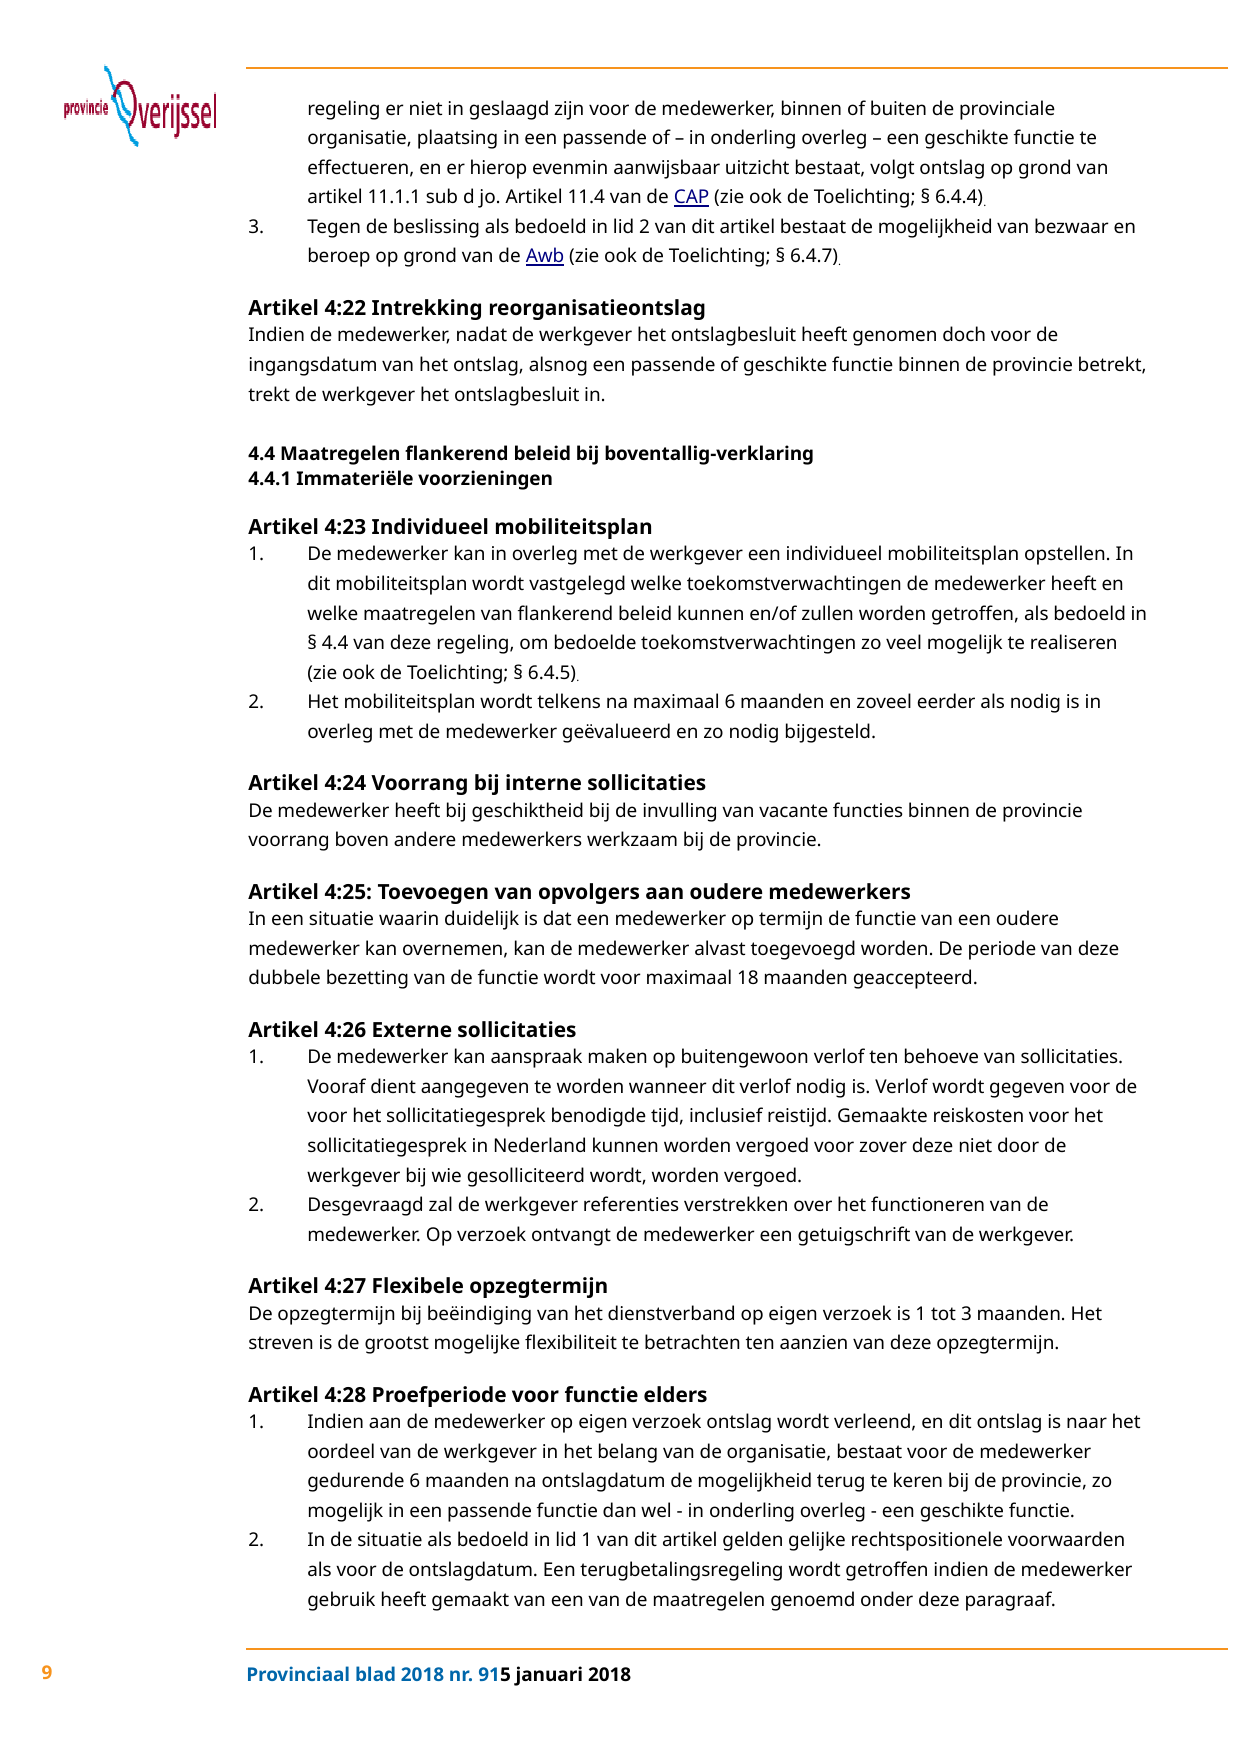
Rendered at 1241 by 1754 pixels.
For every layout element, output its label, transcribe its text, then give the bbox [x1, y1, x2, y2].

text Artikel 4:23 Individueel mobiliteitsplan [248, 512, 1152, 541]
list Indien aan de medewerker op eigen verzoek ontslag wordt verleend, en dit ontslag is naar het oordeel van de werkgever in het belang van de organisatie, bestaat voor de medewerker gedurende 6 maanden na ontslagdatum de mogelijkheid terug te keren bij de provincie, zo mogelijk in een passende functie dan wel - in onderling overleg - een geschikte functie. [248, 1408, 1152, 1523]
text 4.4.1 Immateriële voorzieningen [248, 466, 1152, 491]
list De medewerker kan aanspraak maken op buitengewoon verlof ten behoeve van sollicitaties. Vooraf dient aangegeven te worden wanneer dit verlof nodig is. Verlof wordt gegeven voor de voor het sollicitatiegesprek benodigde tijd, inclusief reistijd. Gemaakte reiskosten voor het sollicitatiegesprek in Nederland kunnen worden vergoed voor zover deze niet door de werkgever bij wie gesolliciteerd wordt, worden vergoed. [248, 1043, 1152, 1187]
text Artikel 4:24 Voorrang bij interne sollicitaties [248, 768, 1152, 797]
text Artikel 4:27 Flexibele opzegtermijn [248, 1271, 1152, 1300]
list In de situatie als bedoeld in lid 1 van dit artikel gelden gelijke rechtspositionele voorwaarden als voor de ontslagdatum. Een terugbetalingsregeling wordt getroffen indien de medewerker gebruik heeft gemaakt van een van de maatregelen genoemd onder deze paragraaf. [248, 1527, 1152, 1611]
list regeling er niet in geslaagd zijn voor de medewerker, binnen of buiten de provinciale organisatie, plaatsing in een passende of – in onderling overleg – een geschikte functie te effectueren, en er hierop evenmin aanwijsbaar uitzicht bestaat, volgt ontslag op grond van artikel 11.1.1 sub d jo. Artikel 11.4 van de CAP (zie ook de Toelichting; § 6.4.4). [248, 95, 1152, 209]
text Indien de medewerker, nadat de werkgever het ontslagbesluit heeft genomen doch voor de ingangsdatum van het ontslag, alsnog een passende of geschikte functie binnen de provincie betrekt, trekt de werkgever het ontslagbesluit in. [248, 322, 1152, 406]
list Het mobiliteitsplan wordt telkens na maximaal 6 maanden en zoveel eerder als nodig is in overleg met de medewerker geëvalueerd en zo nodig bijgesteld. [248, 688, 1152, 744]
picture [41, 47, 231, 172]
list Tegen de beslissing als bedoeld in lid 2 van dit artikel bestaat de mogelijkheid van bezwaar en beroep op grond van de Awb (zie ook de Toelichting; § 6.4.7). [248, 213, 1152, 268]
text De medewerker heeft bij geschiktheid bij de invulling van vacante functies binnen de provincie voorrang boven andere medewerkers werkzaam bij de provincie. [248, 797, 1152, 852]
text Artikel 4:28 Proefperiode voor functie elders [248, 1380, 1152, 1408]
text In een situatie waarin duidelijk is dat een medewerker op termijn de functie van een oudere medewerker kan overnemen, kan de medewerker alvast toegevoegd worden. De periode van deze dubbele bezetting van de functie wordt voor maximaal 18 maanden geaccepteerd. [248, 905, 1152, 990]
text Artikel 4:25: Toevoegen van opvolgers aan oudere medewerkers [248, 877, 1152, 905]
text Artikel 4:26 Externe sollicitaties [248, 1015, 1152, 1043]
list Desgevraagd zal de werkgever referenties verstrekken over het functioneren van de medewerker. Op verzoek ontvangt de medewerker een getuigschrift van de werkgever. [248, 1191, 1152, 1247]
text De opzegtermijn bij beëindiging van het dienstverband op eigen verzoek is 1 tot 3 maanden. Het streven is de grootst mogelijke flexibiliteit te betrachten ten aanzien van deze opzegtermijn. [248, 1300, 1152, 1355]
list De medewerker kan in overleg met de werkgever een individueel mobiliteitsplan opstellen. In dit mobiliteitsplan wordt vastgelegd welke toekomstverwachtingen de medewerker heeft en welke maatregelen van flankerend beleid kunnen en/of zullen worden getroffen, als bedoeld in § 4.4 van deze regeling, om bedoelde toekomstverwachtingen zo veel mogelijk te realiseren (zie ook de Toelichting; § 6.4.5). [248, 541, 1152, 685]
text 4.4 Maatregelen flankerend beleid bij boventallig-verklaring [248, 440, 1152, 466]
text Artikel 4:22 Intrekking reorganisatieontslag [248, 293, 1152, 322]
